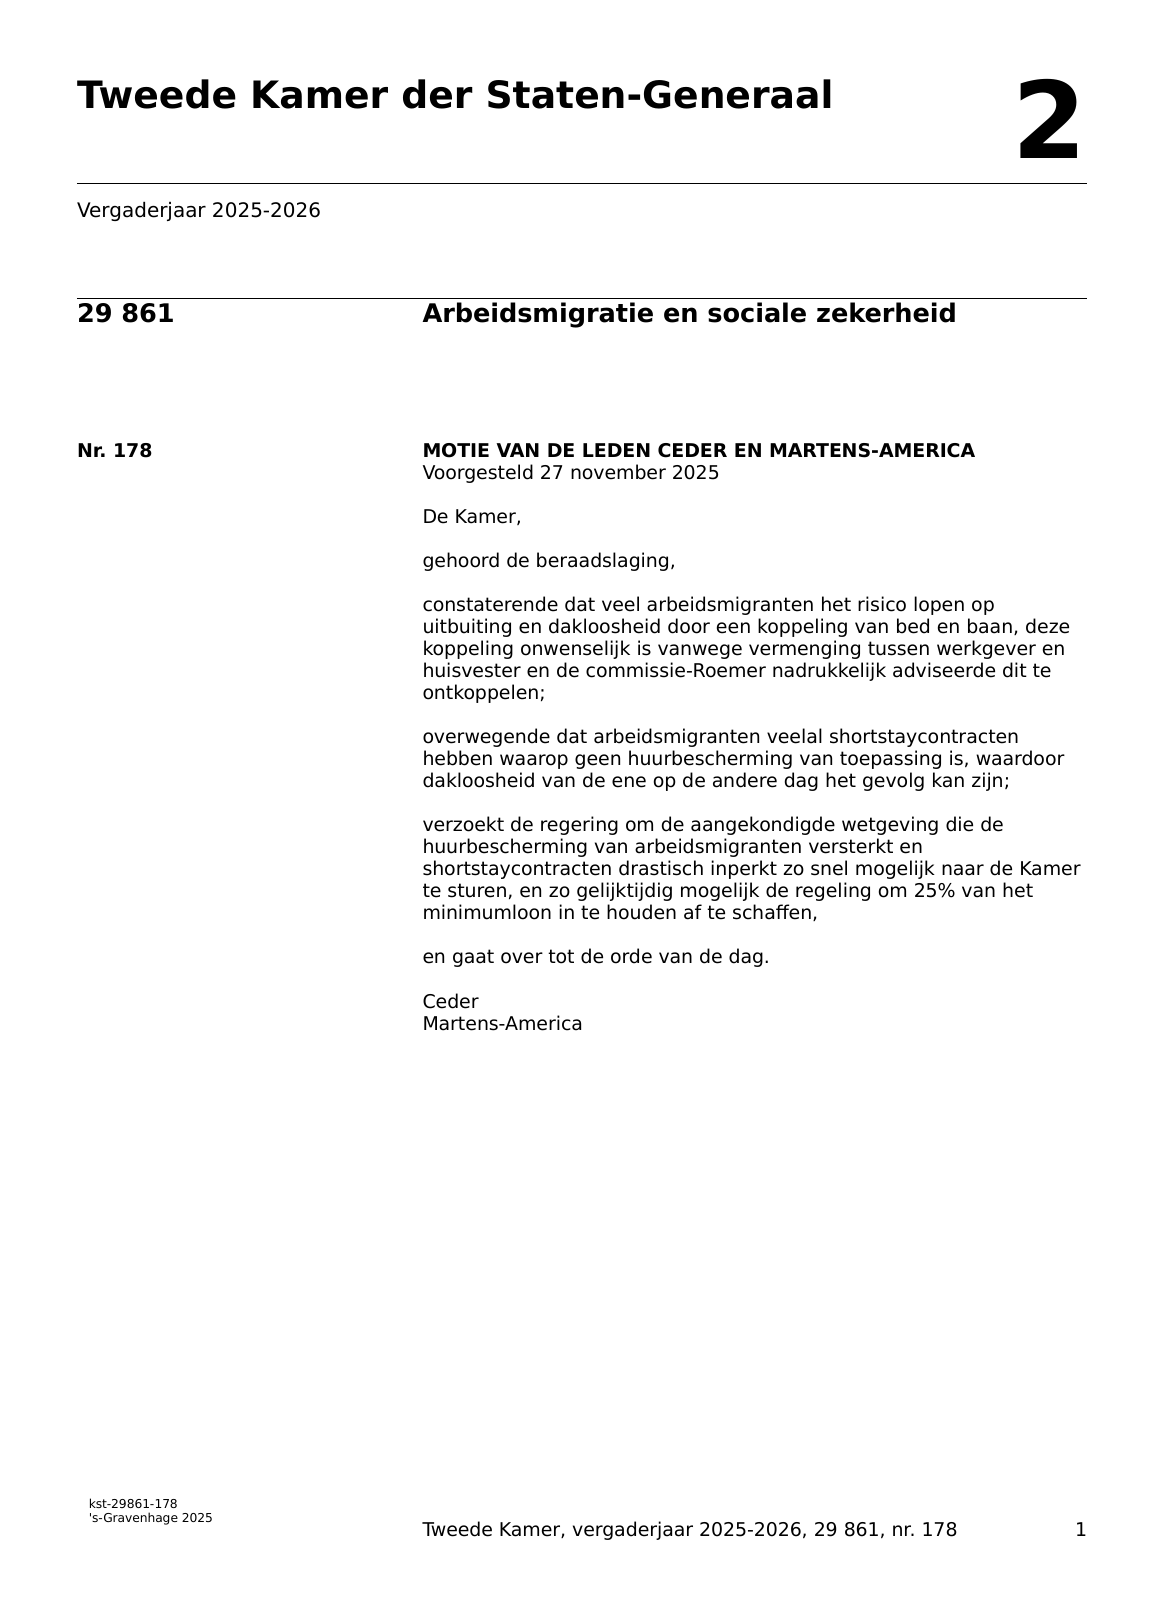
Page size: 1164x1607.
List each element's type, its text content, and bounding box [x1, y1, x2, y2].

text 's-Gravenhage 2025 [88, 1511, 323, 1525]
table_header Tweede Kamer der Staten-Generaal [77, 59, 886, 183]
text kst-29861-178 [88, 1497, 323, 1511]
text Voorgesteld 27 november 2025 [422, 462, 1087, 484]
table_cell Vergaderjaar 2025-2026 [77, 184, 1087, 298]
text De Kamer, [422, 506, 1087, 528]
subtitle 29 861 Arbeidsmigratie en sociale zekerheid [77, 299, 1087, 329]
text en gaat over tot de orde van de dag. [422, 946, 1087, 968]
subtitle Nr. 178 MOTIE VAN DE LEDEN CEDER EN MARTENS-AMERICA [77, 440, 1087, 462]
text Ceder [422, 991, 1087, 1013]
text overwegende dat arbeidsmigranten veelal shortstaycontracten hebben waarop geen huurbescherming van toepassing is, waardoor dakloosheid van de ene op de andere dag het gevolg kan zijn; [422, 726, 1087, 792]
text Martens-America [422, 1013, 1087, 1034]
text gehoord de beraadslaging, [422, 550, 1087, 572]
text constaterende dat veel arbeidsmigranten het risico lopen op uitbuiting en dakloosheid door een koppeling van bed en baan, deze koppeling onwenselijk is vanwege vermenging tussen werkgever en huisvester en de commissie-Roemer nadrukkelijk adviseerde dit te ontkoppelen; [422, 594, 1087, 704]
table_header 2 [886, 59, 1087, 183]
text verzoekt de regering om de aangekondigde wetgeving die de huurbescherming van arbeidsmigranten versterkt en shortstaycontracten drastisch inperkt zo snel mogelijk naar de Kamer te sturen, en zo gelijktijdig mogelijk de regeling om 25% van het minimumloon in te houden af te schaffen, [422, 814, 1087, 924]
